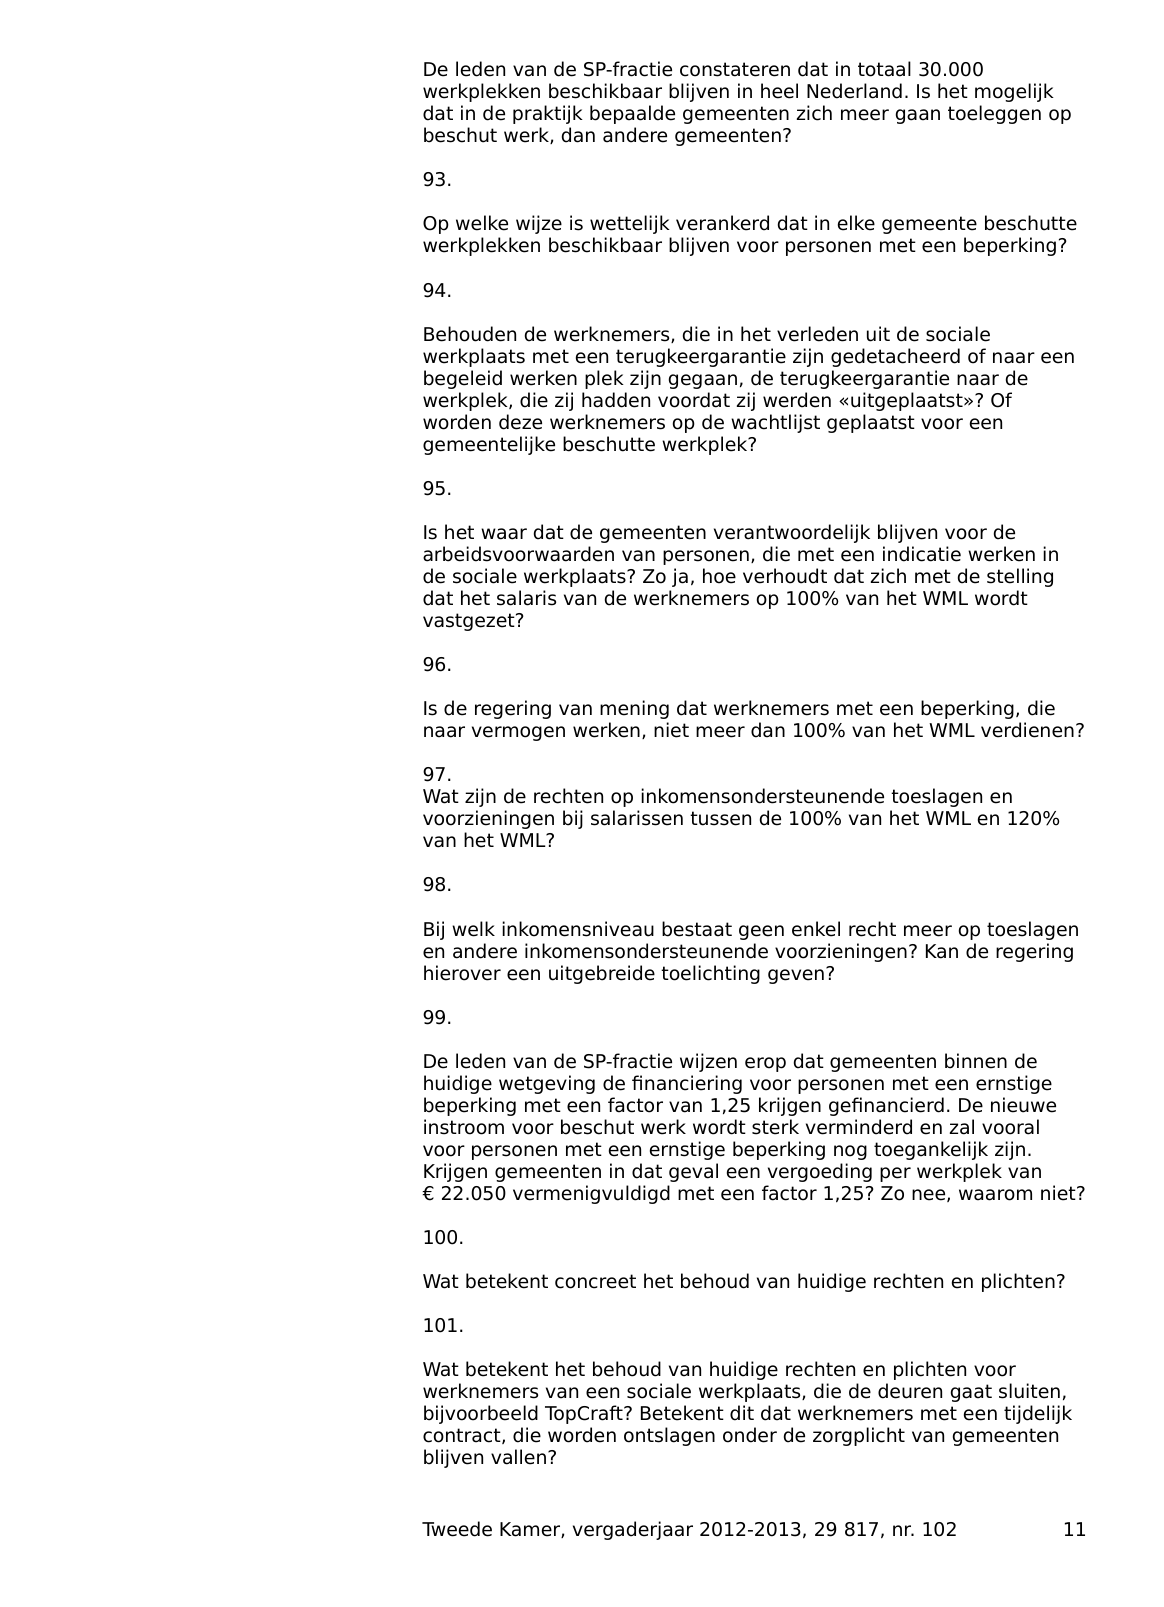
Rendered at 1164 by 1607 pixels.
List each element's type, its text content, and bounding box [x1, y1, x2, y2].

text 94. [422, 279, 1087, 301]
text 98. [422, 874, 1087, 896]
text 97. [422, 764, 1087, 786]
text Behouden de werknemers, die in het verleden uit de sociale werkplaats met een terugkeergarantie zijn gedetacheerd of naar een begeleid werken plek zijn gegaan, de terugkeergarantie naar de werkplek, die zij hadden voordat zij werden «uitgeplaatst»? Of worden deze werknemers op de wachtlijst geplaatst voor een gemeentelijke beschutte werkplek? [422, 324, 1087, 456]
text Wat zijn de rechten op inkomensondersteunende toeslagen en voorzieningen bij salarissen tussen de 100% van het WML en 120% van het WML? [422, 786, 1087, 852]
text Wat betekent het behoud van huidige rechten en plichten voor werknemers van een sociale werkplaats, die de deuren gaat sluiten, bijvoorbeeld TopCraft? Betekent dit dat werknemers met een tijdelijk contract, die worden ontslagen onder de zorgplicht van gemeenten blijven vallen? [422, 1359, 1087, 1469]
text 99. [422, 1007, 1087, 1029]
text Wat betekent concreet het behoud van huidige rechten en plichten? [422, 1271, 1087, 1293]
text Bij welk inkomensniveau bestaat geen enkel recht meer op toeslagen en andere inkomensondersteunende voorzieningen? Kan de regering hierover een uitgebreide toelichting geven? [422, 918, 1087, 984]
text Is de regering van mening dat werknemers met een beperking, die naar vermogen werken, niet meer dan 100% van het WML verdienen? [422, 698, 1087, 742]
text De leden van de SP-fractie wijzen erop dat gemeenten binnen de huidige wetgeving de financiering voor personen met een ernstige beperking met een factor van 1,25 krijgen gefinancierd. De nieuwe instroom voor beschut werk wordt sterk verminderd en zal vooral voor personen met een ernstige beperking nog toegankelijk zijn. Krijgen gemeenten in dat geval een vergoeding per werkplek van € 22.050 vermenigvuldigd met een factor 1,25? Zo nee, waarom niet? [422, 1051, 1087, 1205]
text Op welke wijze is wettelijk verankerd dat in elke gemeente beschutte werkplekken beschikbaar blijven voor personen met een beperking? [422, 213, 1087, 257]
text Is het waar dat de gemeenten verantwoordelijk blijven voor de arbeidsvoorwaarden van personen, die met een indicatie werken in de sociale werkplaats? Zo ja, hoe verhoudt dat zich met de stelling dat het salaris van de werknemers op 100% van het WML wordt vastgezet? [422, 522, 1087, 632]
text 93. [422, 169, 1087, 191]
text 100. [422, 1227, 1087, 1249]
text 96. [422, 654, 1087, 676]
text 95. [422, 478, 1087, 500]
text De leden van de SP-fractie constateren dat in totaal 30.000 werkplekken beschikbaar blijven in heel Nederland. Is het mogelijk dat in de praktijk bepaalde gemeenten zich meer gaan toeleggen op beschut werk, dan andere gemeenten? [422, 59, 1087, 147]
text 101. [422, 1315, 1087, 1337]
